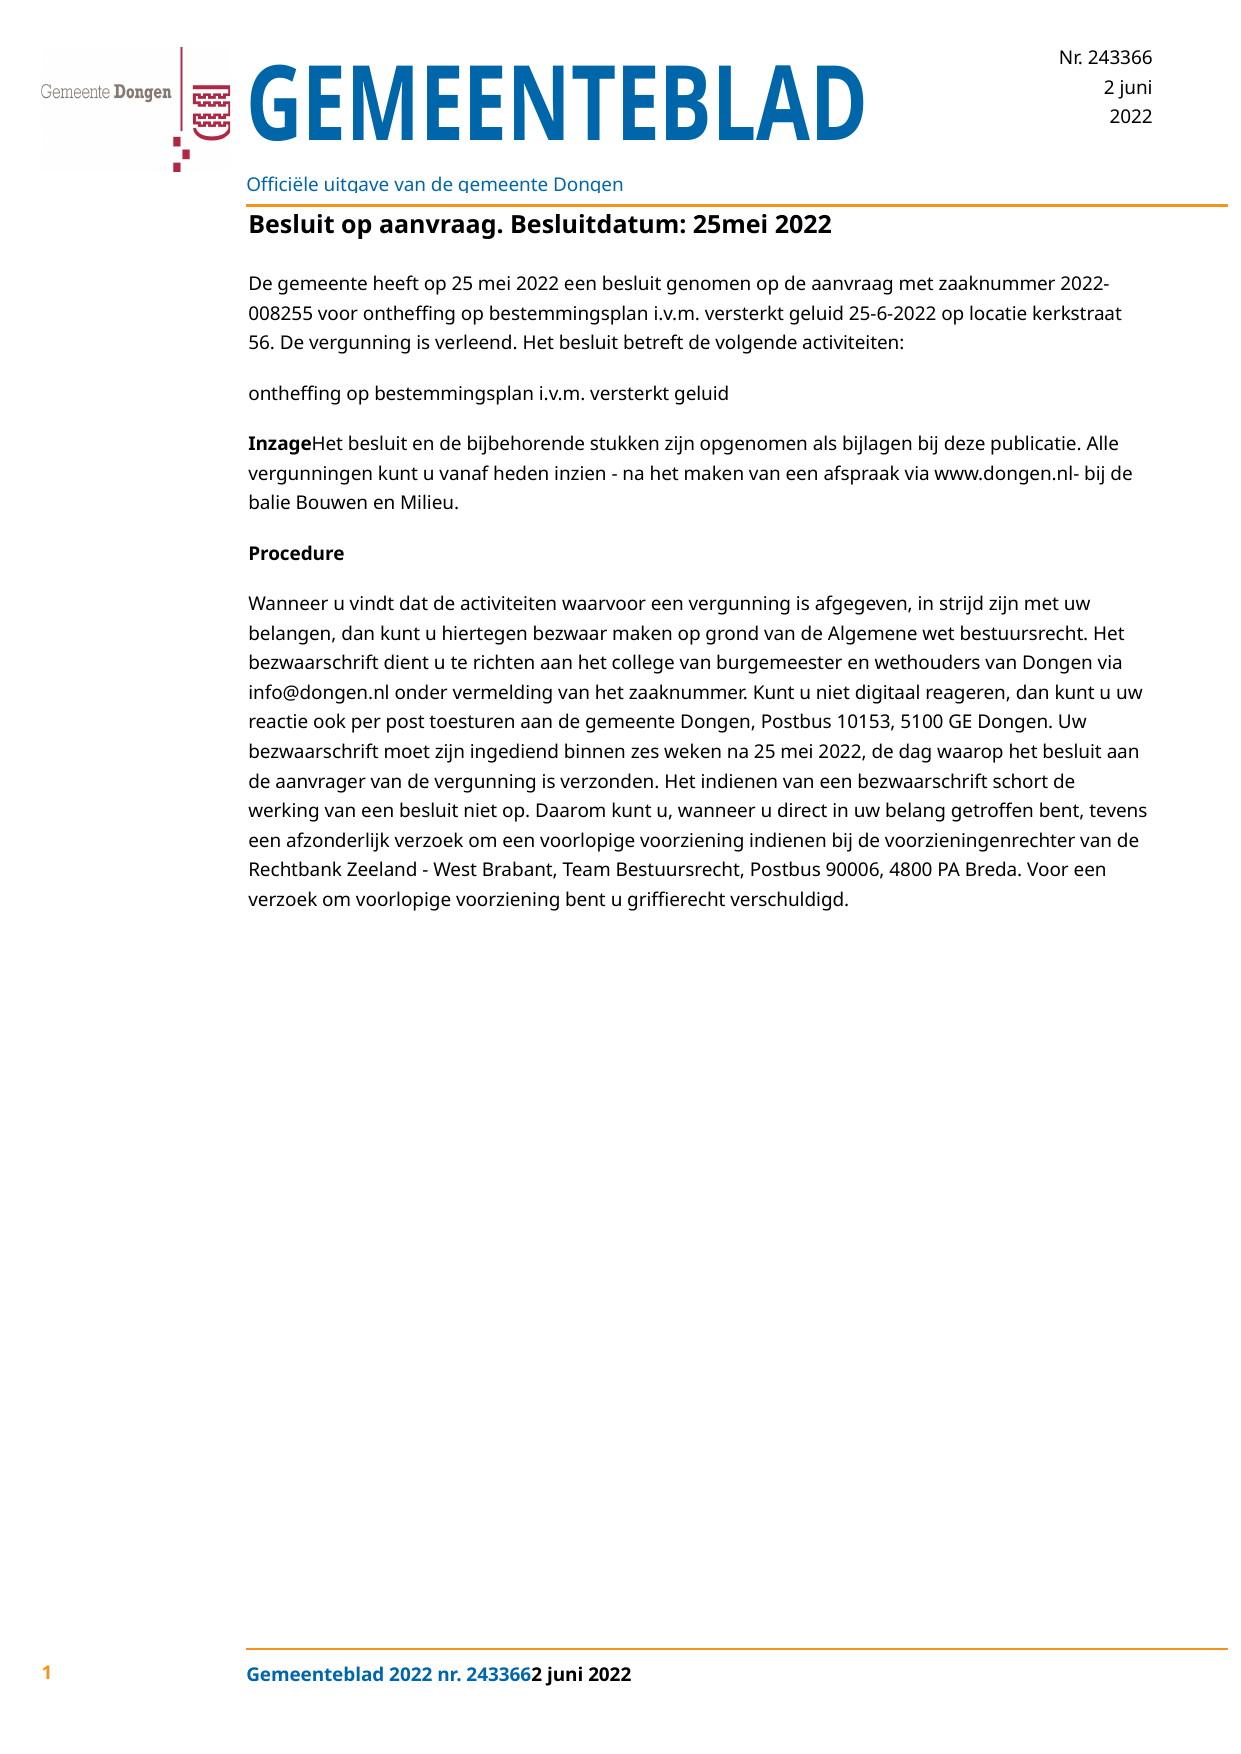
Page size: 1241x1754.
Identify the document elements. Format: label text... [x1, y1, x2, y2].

text Wanneer u vindt dat de activiteiten waarvoor een vergunning is afgegeven, in strijd zijn met uw belangen, dan kunt u hiertegen bezwaar maken op grond van de Algemene wet bestuursrecht. Het bezwaarschrift dient u te richten aan het college van burgemeester en wethouders van Dongen via info@dongen.nl onder vermelding van het zaaknummer. Kunt u niet digitaal reageren, dan kunt u uw reactie ook per post toesturen aan de gemeente Dongen, Postbus 10153, 5100 GE Dongen. Uw bezwaarschrift moet zijn ingediend binnen zes weken na 25 mei 2022, de dag waarop het besluit aan de aanvrager van de vergunning is verzonden. Het indienen van een bezwaarschrift schort de werking van een besluit niet op. Daarom kunt u, wanneer u direct in uw belang getroffen bent, tevens een afzonderlijk verzoek om een voorlopige voorziening indienen bij de voorzieningenrechter van de Rechtbank Zeeland - West Brabant, Team Bestuursrecht, Postbus 90006, 4800 PA Breda. Voor een verzoek om voorlopige voorziening bent u griffierecht verschuldigd. [248, 590, 1152, 912]
text ontheffing op bestemmingsplan i.v.m. versterkt geluid [248, 380, 1152, 406]
picture [41, 47, 231, 172]
text Besluit op aanvraag. Besluitdatum: 25mei 2022 [248, 207, 1152, 241]
text InzageHet besluit en de bijbehorende stukken zijn opgenomen als bijlagen bij deze publicatie. Alle vergunningen kunt u vanaf heden inzien - na het maken van een afspraak via www.dongen.nl- bij de balie Bouwen en Milieu. [248, 430, 1152, 515]
text Procedure [248, 540, 1152, 566]
text De gemeente heeft op 25 mei 2022 een besluit genomen op de aanvraag met zaaknummer 2022-008255 voor ontheffing op bestemmingsplan i.v.m. versterkt geluid 25-6-2022 op locatie kerkstraat 56. De vergunning is verleend. Het besluit betreft de volgende activiteiten: [248, 270, 1152, 355]
